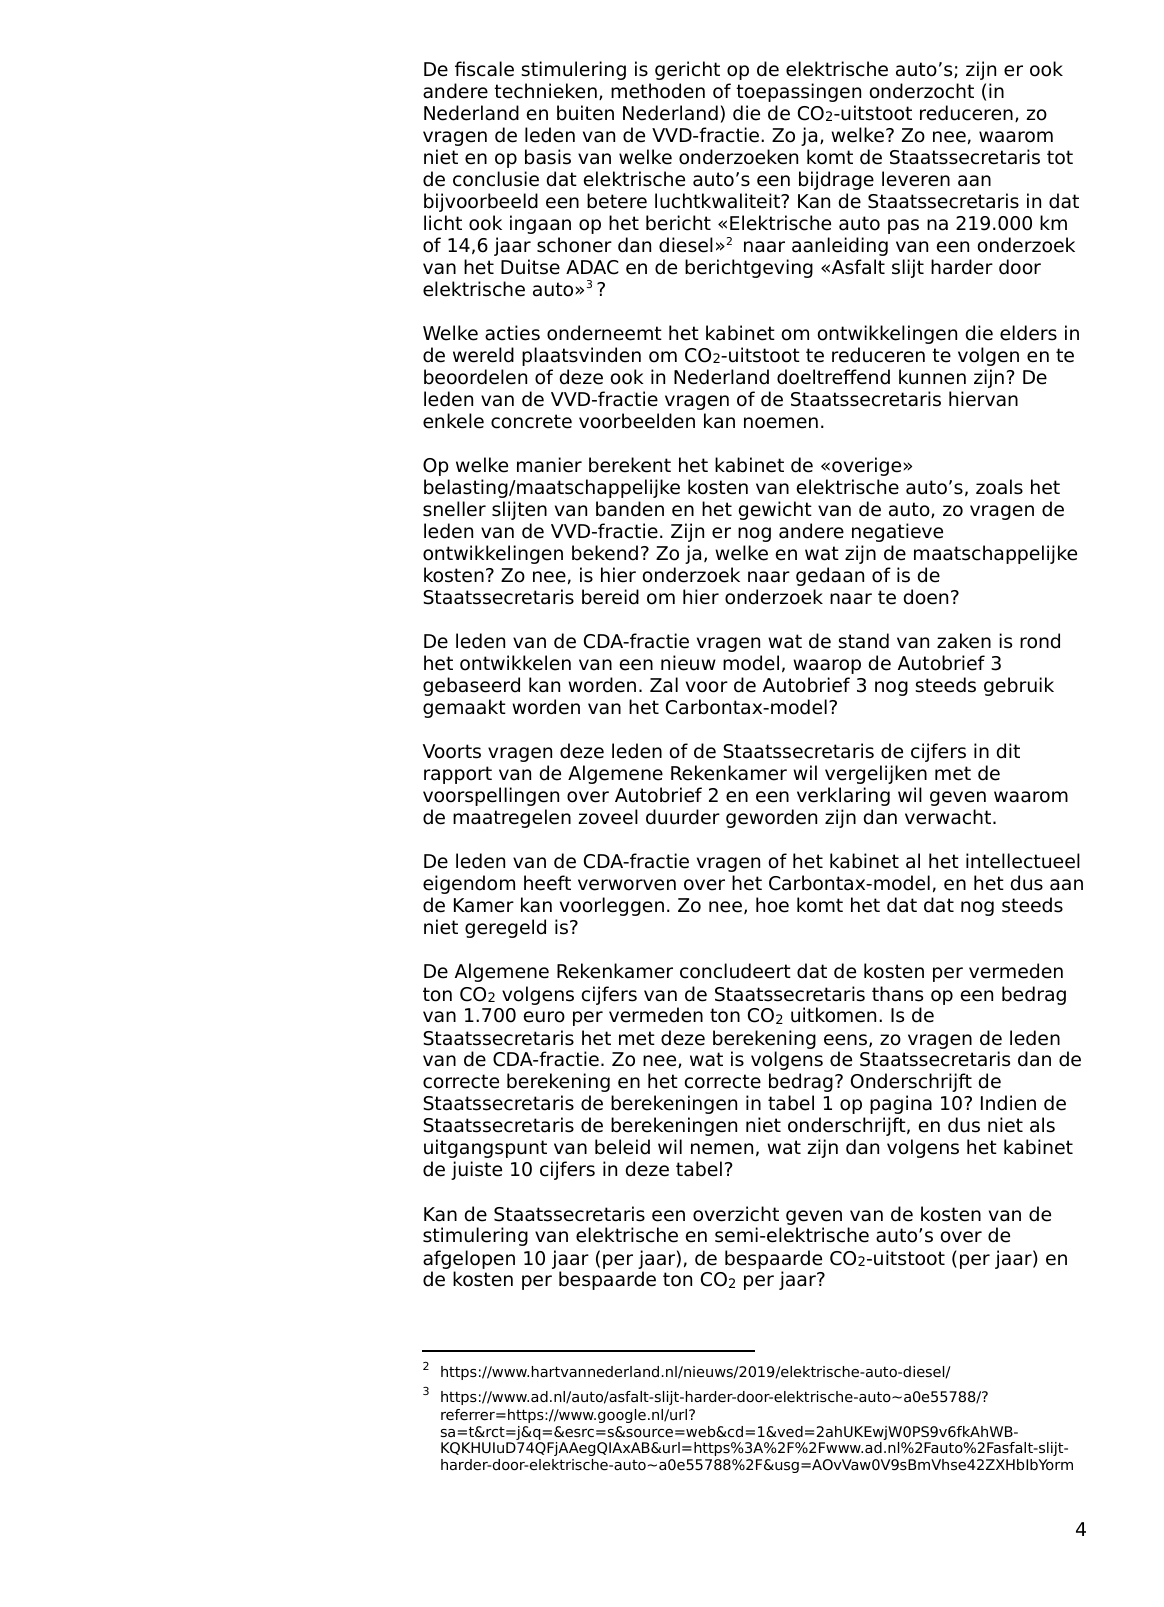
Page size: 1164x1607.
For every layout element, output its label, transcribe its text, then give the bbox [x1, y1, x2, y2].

text https://www.ad.nl/auto/asfalt-slijt-harder-door-elektrische-auto~a0e55788/?referrer=https://www.google.nl/url?sa=t&rct=j&q=&esrc=s&source=web&cd=1&ved=2ahUKEwjW0PS9v6fkAhWB-KQKHUIuD74QFjAAegQIAxAB&url=https%3A%2F%2Fwww.ad.nl%2Fauto%2Fasfalt-slijt-harder-door-elektrische-auto~a0e55788%2F&usg=AOvVaw0V9sBmVhse42ZXHbIbYorm [422, 1385, 1087, 1474]
text De fiscale stimulering is gericht op de elektrische auto’s; zijn er ook andere technieken, methoden of toepassingen onderzocht (in Nederland en buiten Nederland) die de CO2-uitstoot reduceren, zo vragen de leden van de VVD-fractie. Zo ja, welke? Zo nee, waarom niet en op basis van welke onderzoeken komt de Staatssecretaris tot de conclusie dat elektrische auto’s een bijdrage leveren aan bijvoorbeeld een betere luchtkwaliteit? Kan de Staatssecretaris in dat licht ook ingaan op het bericht «Elektrische auto pas na 219.000 km of 14,6 jaar schoner dan diesel» naar aanleiding van een onderzoek van het Duitse ADAC en de berichtgeving «Asfalt slijt harder door elektrische auto»? [422, 59, 1087, 301]
text Kan de Staatssecretaris een overzicht geven van de kosten van de stimulering van elektrische en semi-elektrische auto’s over de afgelopen 10 jaar (per jaar), de bespaarde CO2-uitstoot (per jaar) en de kosten per bespaarde ton CO2 per jaar? [422, 1203, 1087, 1291]
text https://www.hartvannederland.nl/nieuws/2019/elektrische-auto-diesel/ [422, 1360, 1087, 1382]
text Op welke manier berekent het kabinet de «overige» belasting/maatschappelijke kosten van elektrische auto’s, zoals het sneller slijten van banden en het gewicht van de auto, zo vragen de leden van de VVD-fractie. Zijn er nog andere negatieve ontwikkelingen bekend? Zo ja, welke en wat zijn de maatschappelijke kosten? Zo nee, is hier onderzoek naar gedaan of is de Staatssecretaris bereid om hier onderzoek naar te doen? [422, 455, 1087, 609]
text Voorts vragen deze leden of de Staatssecretaris de cijfers in dit rapport van de Algemene Rekenkamer wil vergelijken met de voorspellingen over Autobrief 2 en een verklaring wil geven waarom de maatregelen zoveel duurder geworden zijn dan verwacht. [422, 741, 1087, 829]
text De leden van de CDA-fractie vragen of het kabinet al het intellectueel eigendom heeft verworven over het Carbontax-model, en het dus aan de Kamer kan voorleggen. Zo nee, hoe komt het dat dat nog steeds niet geregeld is? [422, 851, 1087, 939]
text Welke acties onderneemt het kabinet om ontwikkelingen die elders in de wereld plaatsvinden om CO2-uitstoot te reduceren te volgen en te beoordelen of deze ook in Nederland doeltreffend kunnen zijn? De leden van de VVD-fractie vragen of de Staatssecretaris hiervan enkele concrete voorbeelden kan noemen. [422, 323, 1087, 433]
text De leden van de CDA-fractie vragen wat de stand van zaken is rond het ontwikkelen van een nieuw model, waarop de Autobrief 3 gebaseerd kan worden. Zal voor de Autobrief 3 nog steeds gebruik gemaakt worden van het Carbontax-model? [422, 631, 1087, 719]
text De Algemene Rekenkamer concludeert dat de kosten per vermeden ton CO2 volgens cijfers van de Staatssecretaris thans op een bedrag van 1.700 euro per vermeden ton CO2 uitkomen. Is de Staatssecretaris het met deze berekening eens, zo vragen de leden van de CDA-fractie. Zo nee, wat is volgens de Staatssecretaris dan de correcte berekening en het correcte bedrag? Onderschrijft de Staatssecretaris de berekeningen in tabel 1 op pagina 10? Indien de Staatssecretaris de berekeningen niet onderschrijft, en dus niet als uitgangspunt van beleid wil nemen, wat zijn dan volgens het kabinet de juiste 10 cijfers in deze tabel? [422, 961, 1087, 1181]
